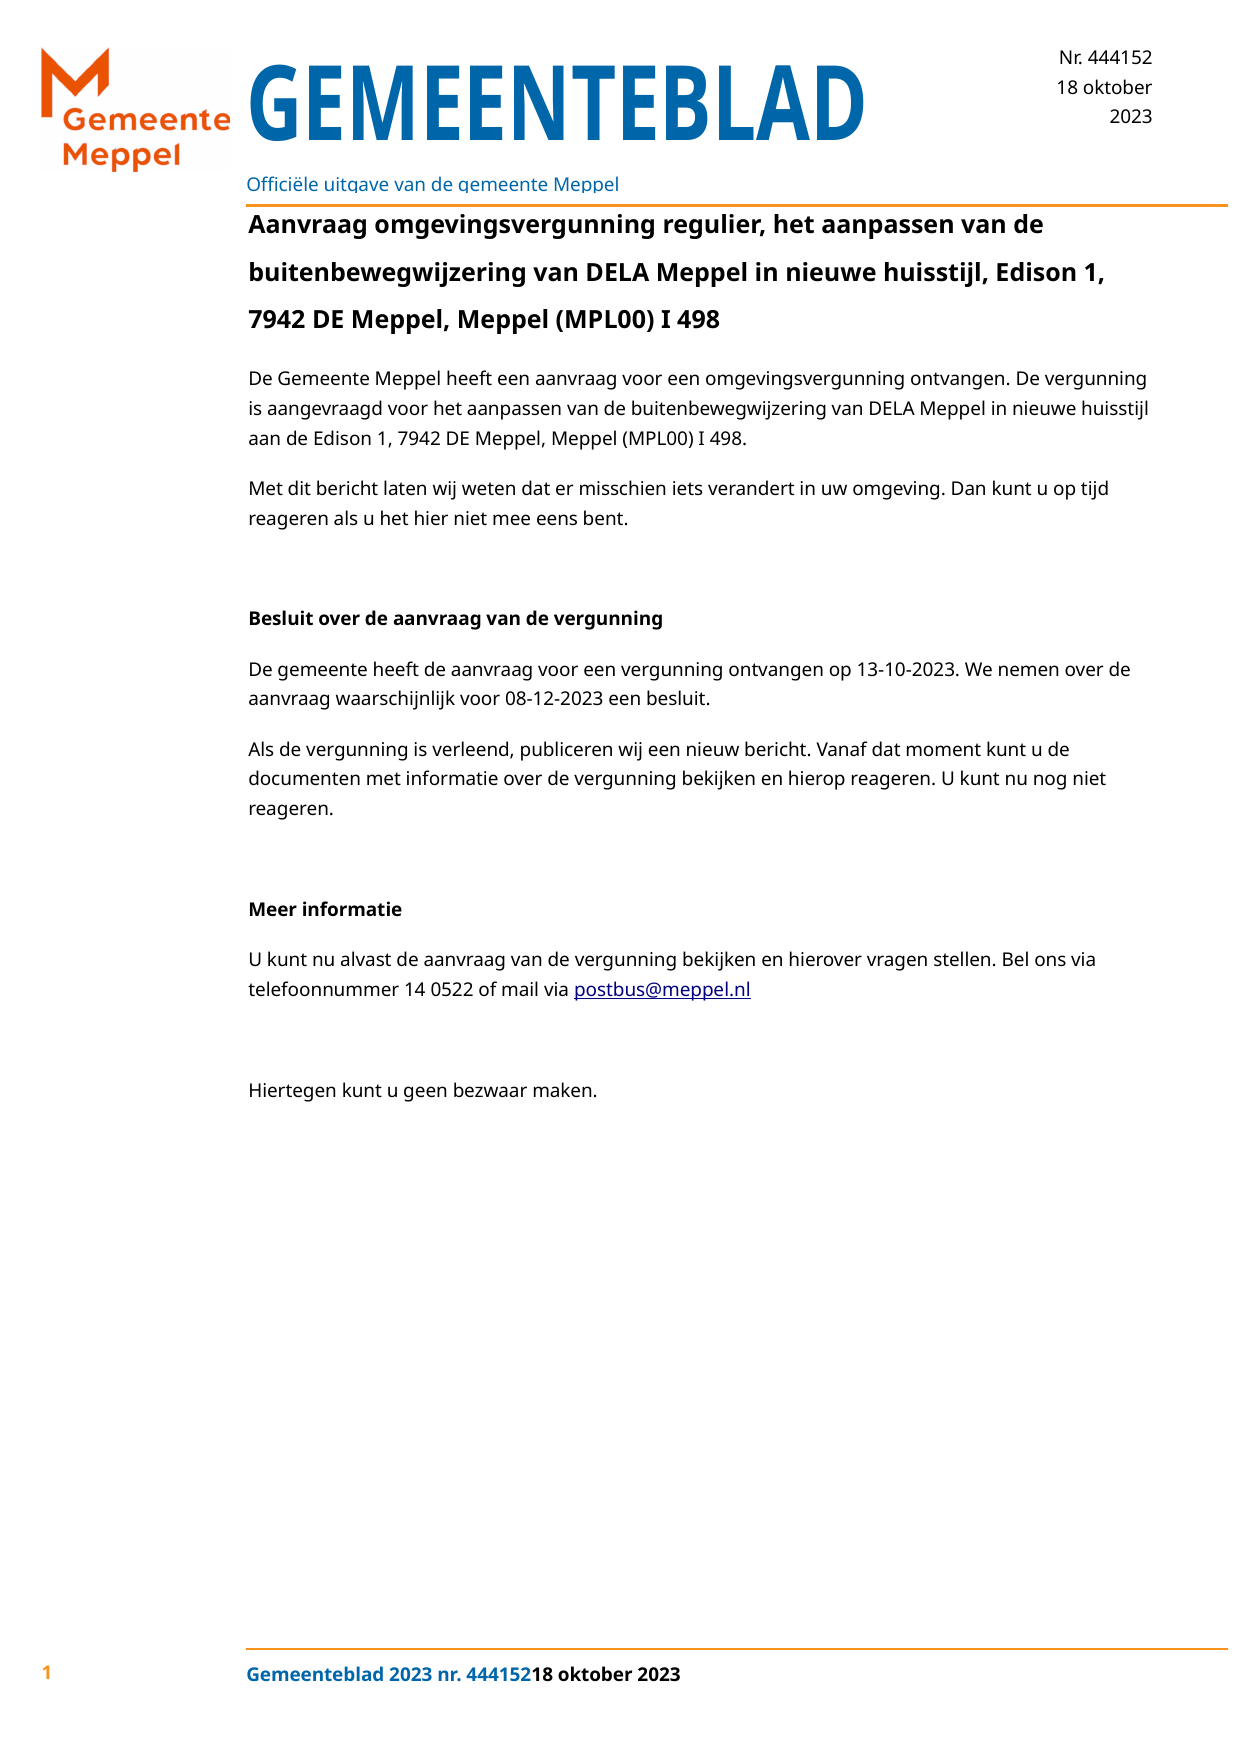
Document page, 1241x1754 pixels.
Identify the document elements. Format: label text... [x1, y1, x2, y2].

text Hiertegen kunt u geen bezwaar maken. [248, 1077, 1152, 1102]
text Meer informatie [248, 896, 1152, 922]
text Met dit bericht laten wij weten dat er misschien iets verandert in uw omgeving. Dan kunt u op tijd reageren als u het hier niet mee eens bent. [248, 475, 1152, 530]
text De gemeente heeft de aanvraag voor een vergunning ontvangen op 13-10-2023. We nemen over de aanvraag waarschijnlijk voor 08-12-2023 een besluit. [248, 656, 1152, 711]
text Besluit over de aanvraag van de vergunning [248, 606, 1152, 631]
text Aanvraag omgevingsvergunning regulier, het aanpassen van de buitenbewegwijzering van DELA Meppel in nieuwe huisstijl, Edison 1, 7942 DE Meppel, Meppel (MPL00) I 498 [248, 207, 1152, 336]
text De Gemeente Meppel heeft een aanvraag voor een omgevingsvergunning ontvangen. De vergunning is aangevraagd voor het aanpassen van de buitenbewegwijzering van DELA Meppel in nieuwe huisstijl aan de Edison 1, 7942 DE Meppel, Meppel (MPL00) I 498. [248, 366, 1152, 450]
text Als de vergunning is verleend, publiceren wij een nieuw bericht. Vanaf dat moment kunt u de documenten met informatie over de vergunning bekijken en hierop reageren. U kunt nu nog niet reageren. [248, 736, 1152, 821]
picture [41, 47, 231, 172]
text U kunt nu alvast de aanvraag van de vergunning bekijken en hierover vragen stellen. Bel ons via telefoonnummer 14 0522 of mail via postbus@meppel.nl [248, 946, 1152, 1002]
